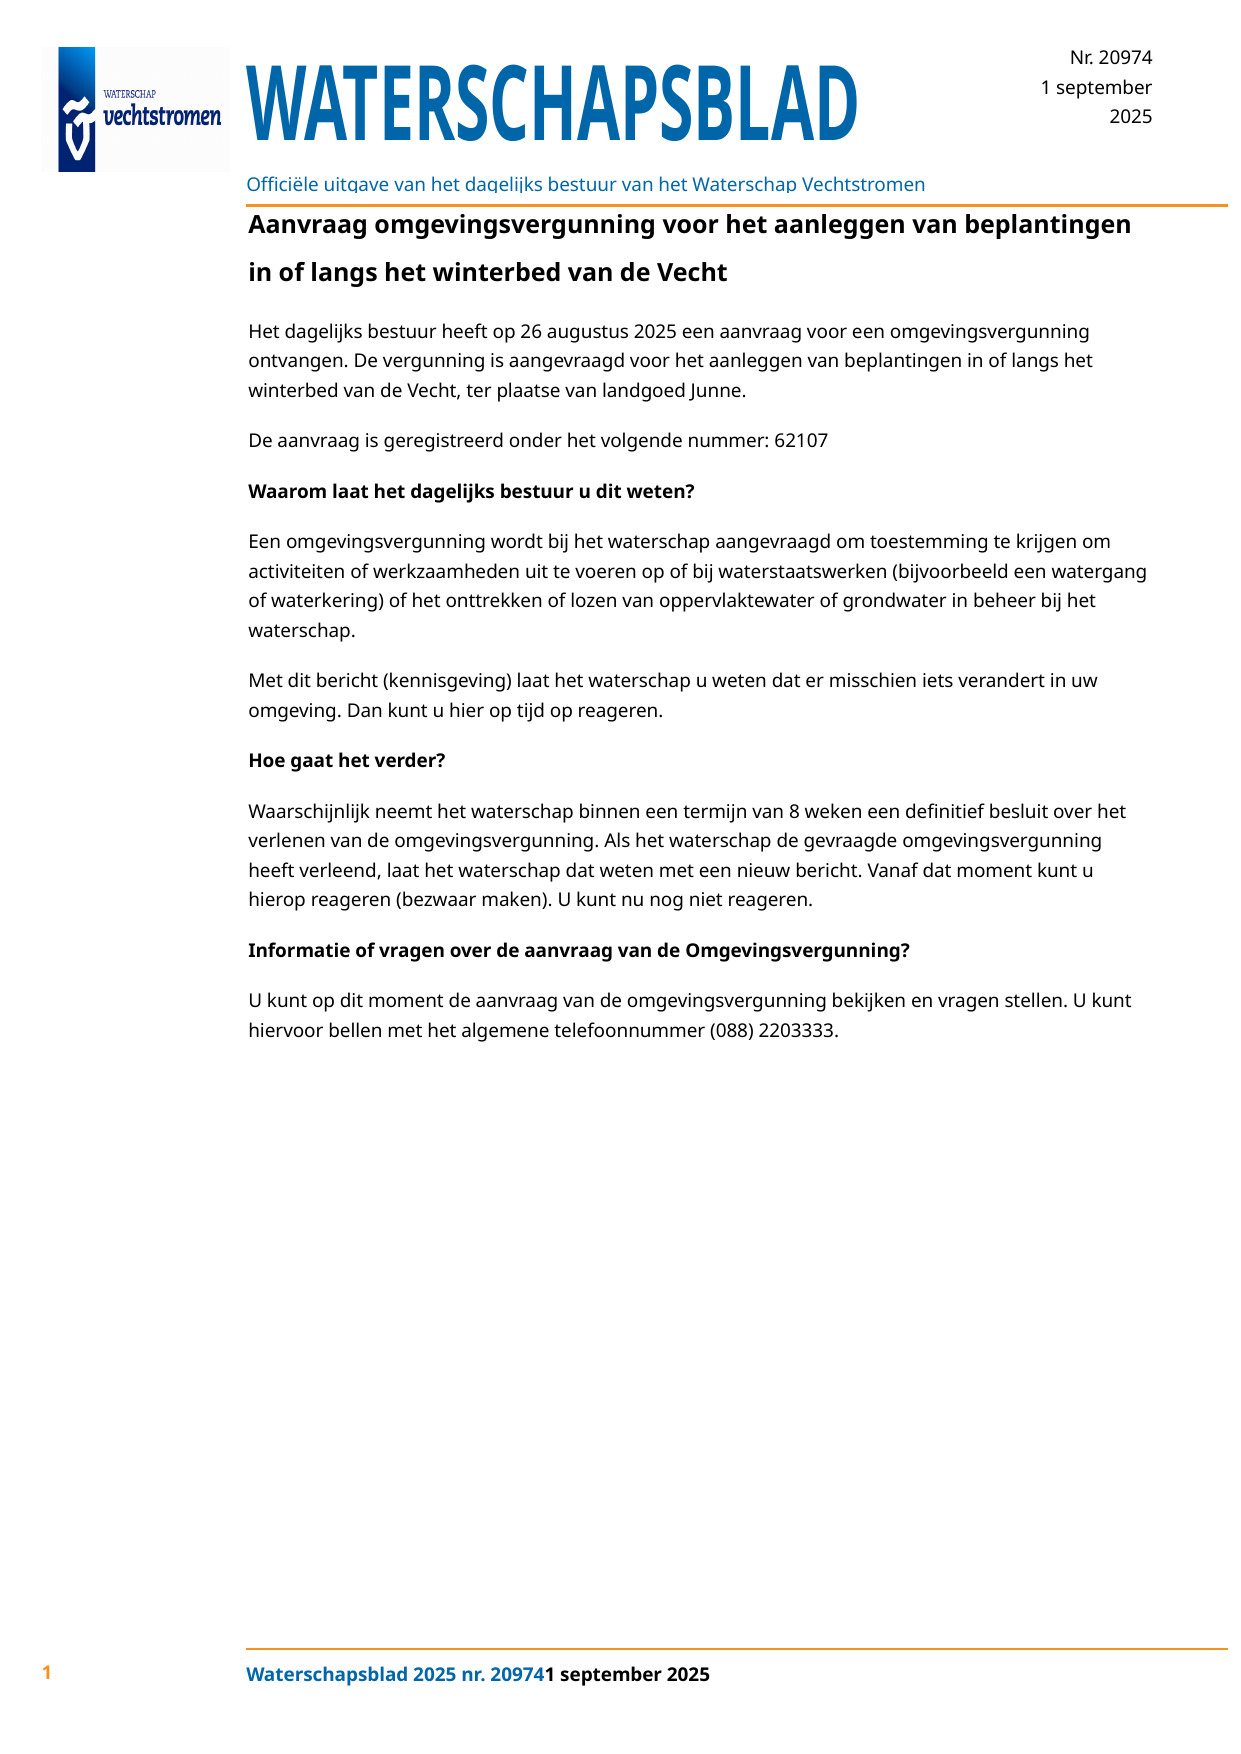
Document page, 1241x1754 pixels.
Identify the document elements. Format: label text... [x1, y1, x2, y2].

text Het dagelijks bestuur heeft op 26 augustus 2025 een aanvraag voor een omgevingsvergunning ontvangen. De vergunning is aangevraagd voor het aanleggen van beplantingen in of langs het winterbed van de Vecht, ter plaatse van landgoed Junne. [248, 318, 1152, 403]
text U kunt op dit moment de aanvraag van de omgevingsvergunning bekijken en vragen stellen. U kunt hiervoor bellen met het algemene telefoonnummer (088) 2203333. [248, 987, 1152, 1043]
text De aanvraag is geregistreerd onder het volgende nummer: 62107 [248, 427, 1152, 453]
picture [41, 47, 231, 172]
text Hoe gaat het verder? [248, 747, 1152, 773]
text Waarom laat het dagelijks bestuur u dit weten? [248, 478, 1152, 504]
text Een omgevingsvergunning wordt bij het waterschap aangevraagd om toestemming te krijgen om activiteiten of werkzaamheden uit te voeren op of bij waterstaatswerken (bijvoorbeeld een watergang of waterkering) of het onttrekken of lozen van oppervlaktewater of grondwater in beheer bij het waterschap. [248, 528, 1152, 643]
text Informatie of vragen over de aanvraag van de Omgevingsvergunning? [248, 937, 1152, 963]
text Met dit bericht (kennisgeving) laat het waterschap u weten dat er misschien iets verandert in uw omgeving. Dan kunt u hier op tijd op reageren. [248, 667, 1152, 723]
text Waarschijnlijk neemt het waterschap binnen een termijn van 8 weken een definitief besluit over het verlenen van de omgevingsvergunning. Als het waterschap de gevraagde omgevingsvergunning heeft verleend, laat het waterschap dat weten met een nieuw bericht. Vanaf dat moment kunt u hierop reageren (bezwaar maken). U kunt nu nog niet reageren. [248, 798, 1152, 912]
text Aanvraag omgevingsvergunning voor het aanleggen van beplantingen in of langs het winterbed van de Vecht [248, 207, 1152, 288]
